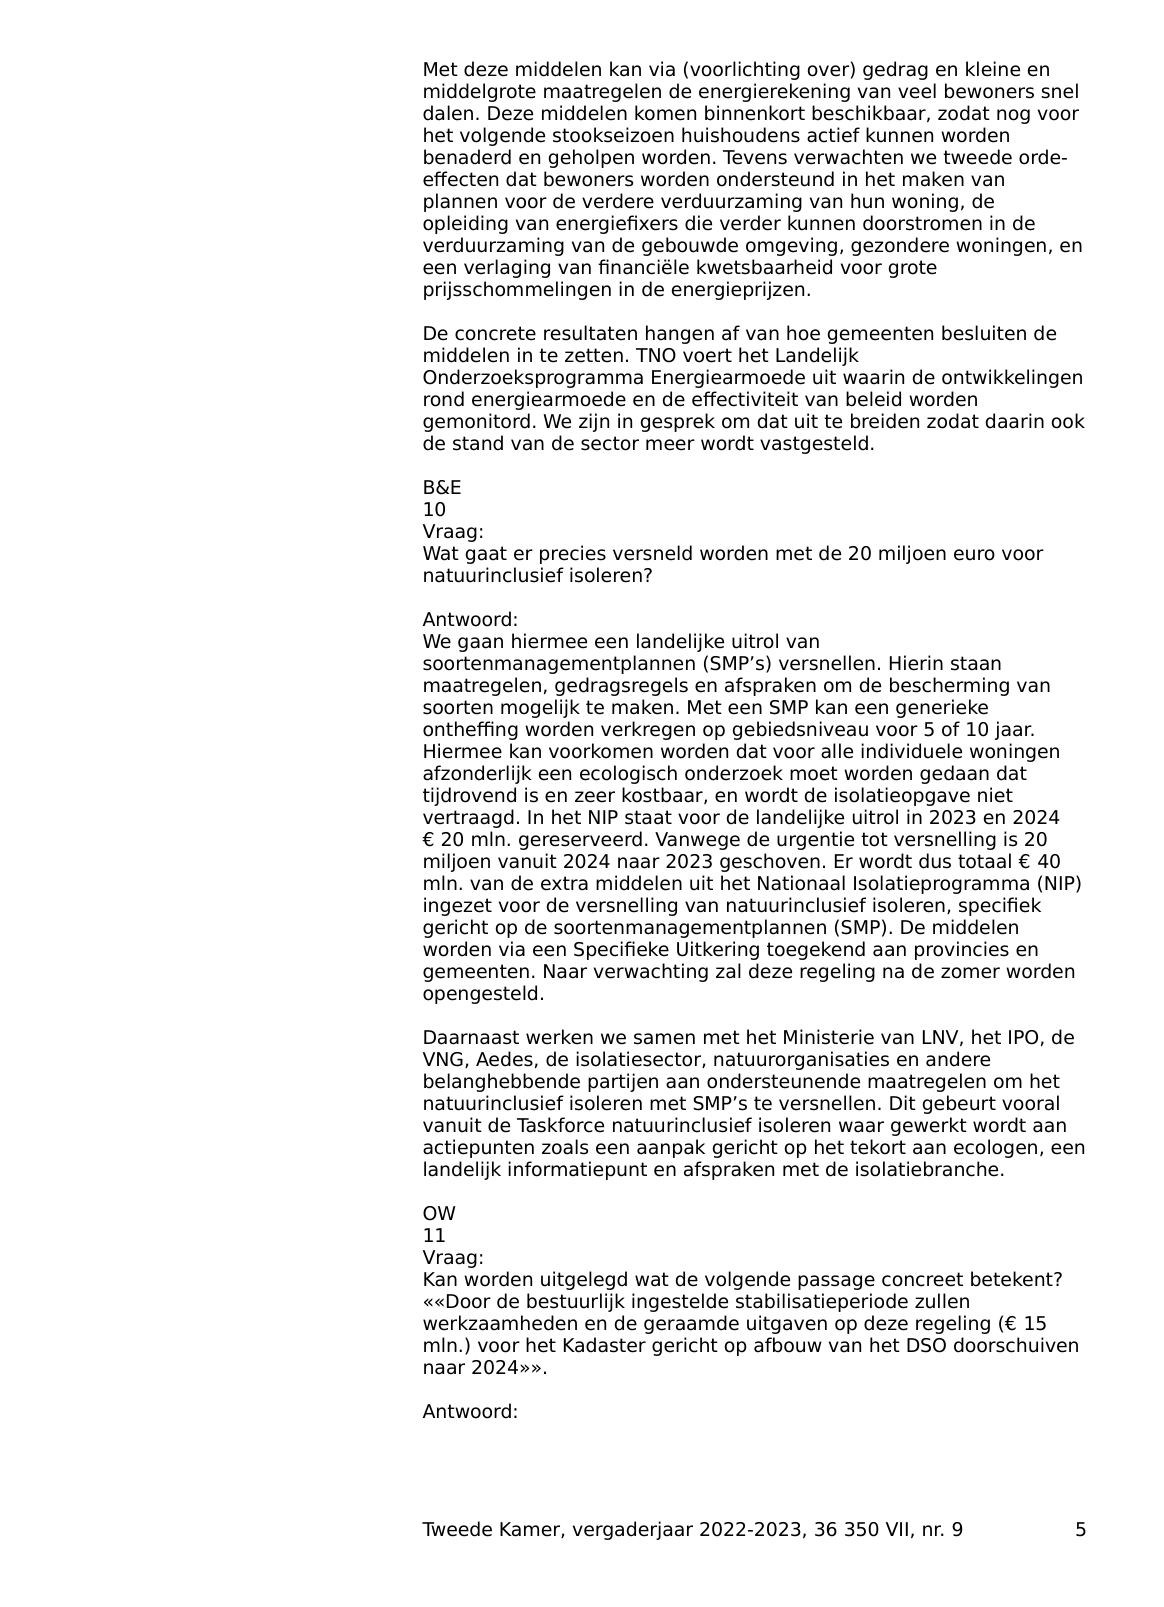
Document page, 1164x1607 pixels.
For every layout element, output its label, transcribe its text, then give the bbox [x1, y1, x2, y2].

text Kan worden uitgelegd wat de volgende passage concreet betekent? ««Door de bestuurlijk ingestelde stabilisatieperiode zullen werkzaamheden en de geraamde uitgaven op deze regeling (€ 15 mln.) voor het Kadaster gericht op afbouw van het DSO doorschuiven naar 2024»». [422, 1269, 1087, 1379]
text Daarnaast werken we samen met het Ministerie van LNV, het IPO, de VNG, Aedes, de isolatiesector, natuurorganisaties en andere belanghebbende partijen aan ondersteunende maatregelen om het natuurinclusief isoleren met SMP’s te versnellen. Dit gebeurt vooral vanuit de Taskforce natuurinclusief isoleren waar gewerkt wordt aan actiepunten zoals een aanpak gericht op het tekort aan ecologen, een landelijk informatiepunt en afspraken met de isolatiebranche. [422, 1027, 1087, 1181]
text 11 [422, 1225, 1087, 1247]
text Vraag: [422, 1247, 1087, 1269]
text We gaan hiermee een landelijke uitrol van soortenmanagementplannen (SMP’s) versnellen. Hierin staan maatregelen, gedragsregels en afspraken om de bescherming van soorten mogelijk te maken. Met een SMP kan een generieke ontheffing worden verkregen op gebiedsniveau voor 5 of 10 jaar. Hiermee kan voorkomen worden dat voor alle individuele woningen afzonderlijk een ecologisch onderzoek moet worden gedaan dat tijdrovend is en zeer kostbaar, en wordt de isolatieopgave niet vertraagd. In het NIP staat voor de landelijke uitrol in 2023 en 2024 € 20 mln. gereserveerd. Vanwege de urgentie tot versnelling is 20 miljoen vanuit 2024 naar 2023 geschoven. Er wordt dus totaal € 40 mln. van de extra middelen uit het Nationaal Isolatieprogramma (NIP) ingezet voor de versnelling van natuurinclusief isoleren, specifiek gericht op de soortenmanagementplannen (SMP). De middelen worden via een Specifieke Uitkering toegekend aan provincies en gemeenten. Naar verwachting zal deze regeling na de zomer worden opengesteld. [422, 631, 1087, 1005]
text OW [422, 1203, 1087, 1225]
text Antwoord: [422, 1401, 1087, 1423]
text Antwoord: [422, 609, 1087, 631]
text B&E [422, 477, 1087, 499]
text De concrete resultaten hangen af van hoe gemeenten besluiten de middelen in te zetten. TNO voert het Landelijk Onderzoeksprogramma Energiearmoede uit waarin de ontwikkelingen rond energiearmoede en de effectiviteit van beleid worden gemonitord. We zijn in gesprek om dat uit te breiden zodat daarin ook de stand van de sector meer wordt vastgesteld. [422, 323, 1087, 455]
text Wat gaat er precies versneld worden met de 20 miljoen euro voor natuurinclusief isoleren? [422, 543, 1087, 587]
text 10 [422, 499, 1087, 521]
text Met deze middelen kan via (voorlichting over) gedrag en kleine en middelgrote maatregelen de energierekening van veel bewoners snel dalen. Deze middelen komen binnenkort beschikbaar, zodat nog voor het volgende stookseizoen huishoudens actief kunnen worden benaderd en geholpen worden. Tevens verwachten we tweede orde-effecten dat bewoners worden ondersteund in het maken van plannen voor de verdere verduurzaming van hun woning, de opleiding van energiefixers die verder kunnen doorstromen in de verduurzaming van de gebouwde omgeving, gezondere woningen, en een verlaging van financiële kwetsbaarheid voor grote prijsschommelingen in de energieprijzen. [422, 59, 1087, 301]
text Vraag: [422, 521, 1087, 543]
